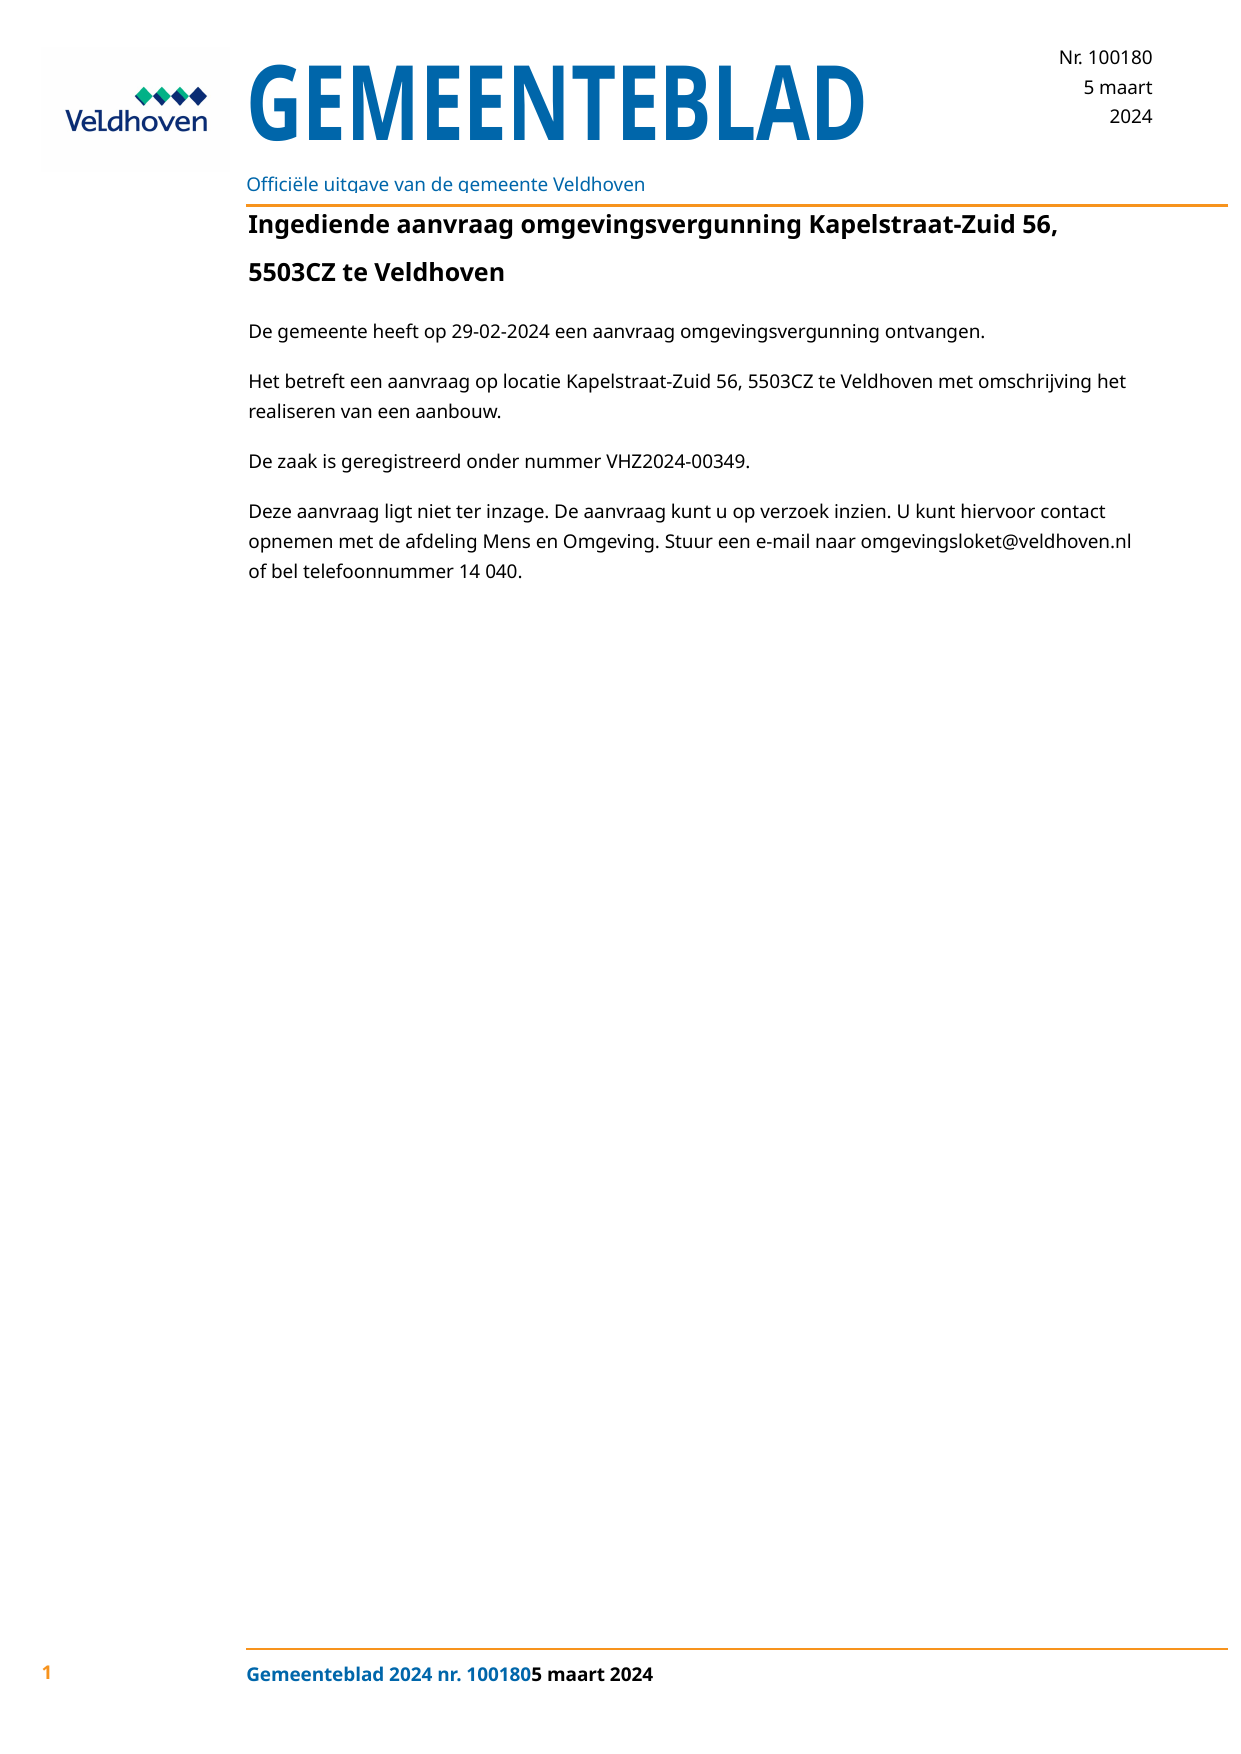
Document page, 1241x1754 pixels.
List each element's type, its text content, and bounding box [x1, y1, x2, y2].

text De gemeente heeft op 29-02-2024 een aanvraag omgevingsvergunning ontvangen. [248, 318, 1152, 344]
text Deze aanvraag ligt niet ter inzage. De aanvraag kunt u op verzoek inzien. U kunt hiervoor contact opnemen met de afdeling Mens en Omgeving. Stuur een e-mail naar omgevingsloket@veldhoven.nl of bel telefoonnummer 14 040. [248, 499, 1152, 584]
text Ingediende aanvraag omgevingsvergunning Kapelstraat-Zuid 56, 5503CZ te Veldhoven [248, 207, 1152, 288]
picture [41, 47, 231, 172]
text Het betreft een aanvraag op locatie Kapelstraat-Zuid 56, 5503CZ te Veldhoven met omschrijving het realiseren van een aanbouw. [248, 368, 1152, 424]
text De zaak is geregistreerd onder nummer VHZ2024-00349. [248, 448, 1152, 474]
